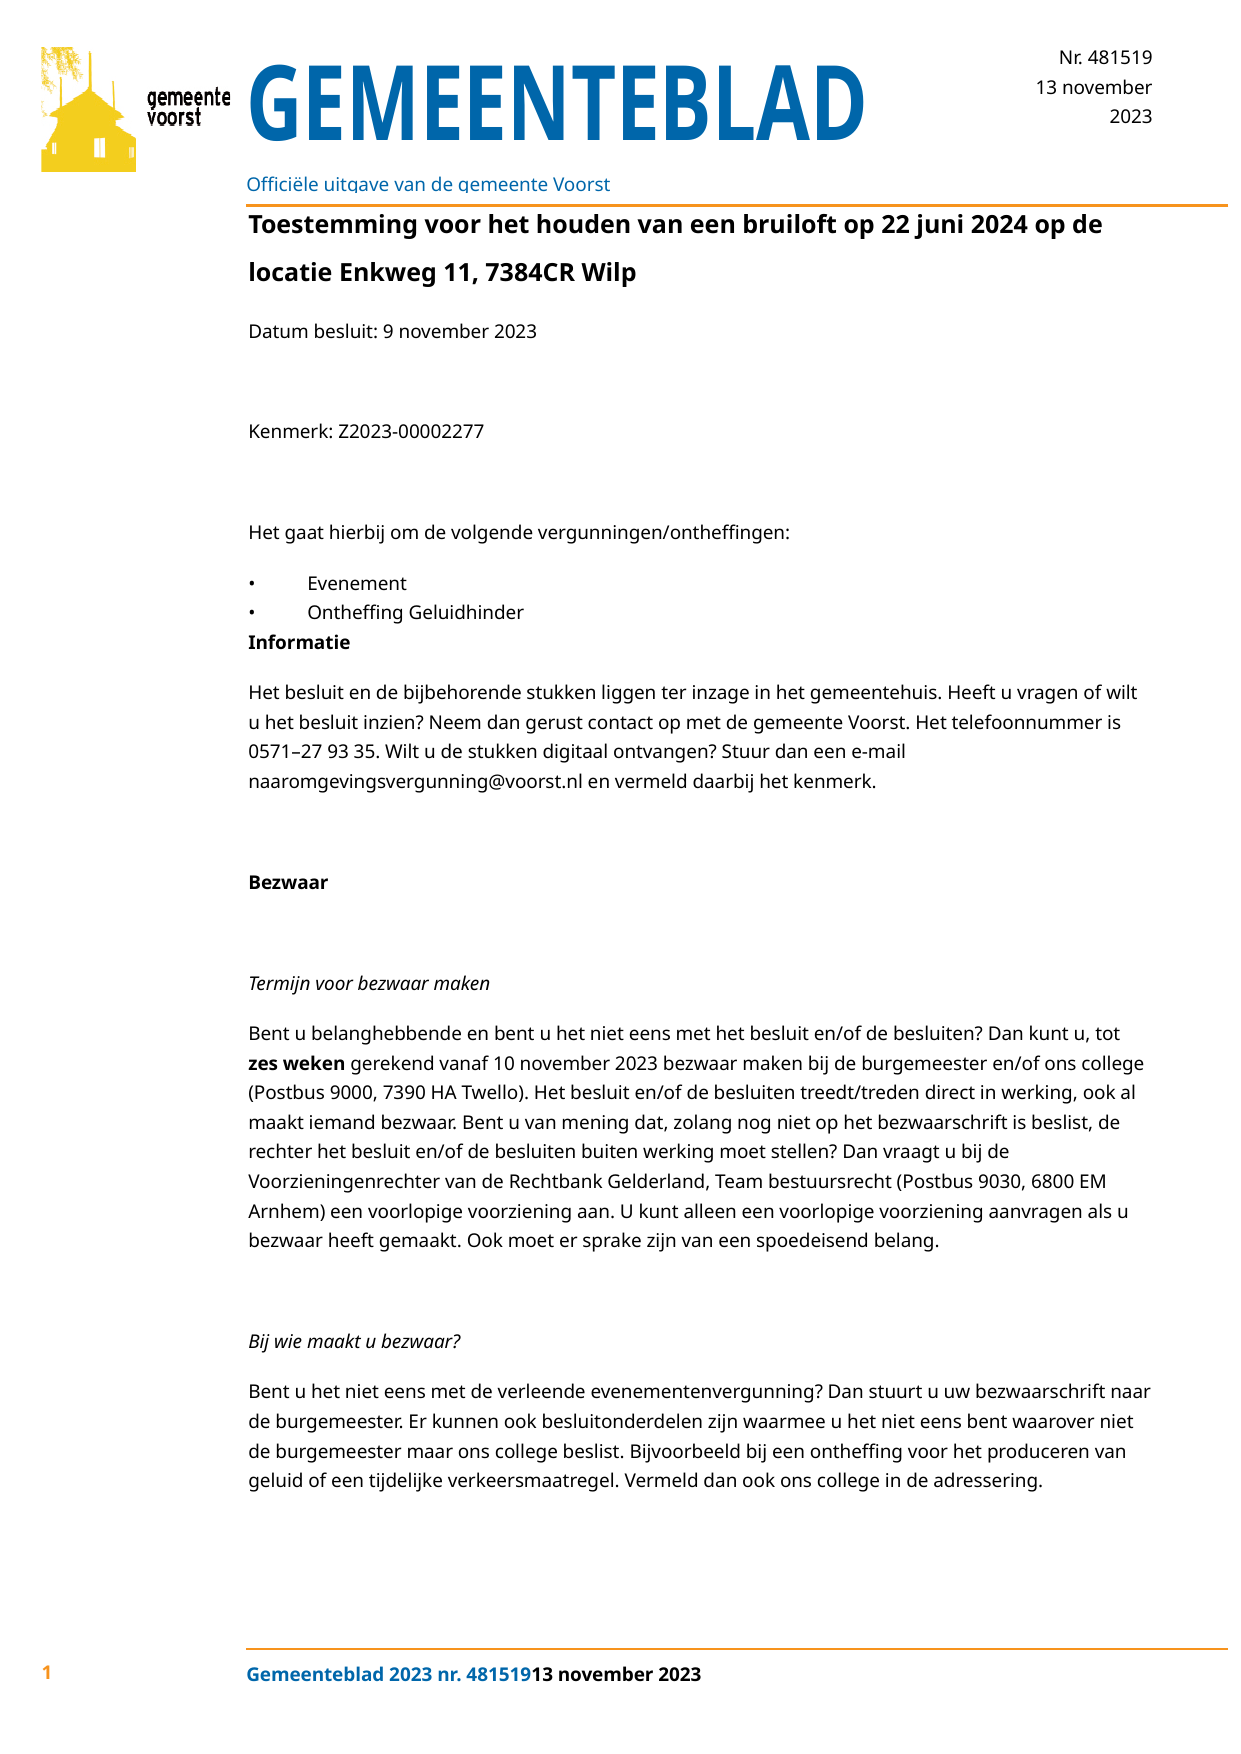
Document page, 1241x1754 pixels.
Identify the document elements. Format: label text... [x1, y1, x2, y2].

list Evenement [248, 570, 1152, 596]
text Bent u belanghebbende en bent u het niet eens met het besluit en/of de besluiten? Dan kunt u, tot zes weken gerekend vanaf 10 november 2023 bezwaar maken bij de burgemeester en/of ons college (Postbus 9000, 7390 HA Twello). Het besluit en/of de besluiten treedt/treden direct in werking, ook al maakt iemand bezwaar. Bent u van mening dat, zolang nog niet op het bezwaarschrift is beslist, de rechter het besluit en/of de besluiten buiten werking moet stellen? Dan vraagt u bij de Voorzieningenrechter van de Rechtbank Gelderland, Team bestuursrecht (Postbus 9030, 6800 EM Arnhem) een voorlopige voorziening aan. U kunt alleen een voorlopige voorziening aanvragen als u bezwaar heeft gemaakt. Ook moet er sprake zijn van een spoedeisend belang. [248, 1020, 1152, 1253]
text Toestemming voor het houden van een bruiloft op 22 juni 2024 op de locatie Enkweg 11, 7384CR Wilp [248, 207, 1152, 288]
text Informatie [248, 629, 1152, 655]
list Ontheffing Geluidhinder [248, 599, 1152, 625]
text Bij wie maakt u bezwaar? [248, 1328, 1152, 1354]
text Termijn voor bezwaar maken [248, 970, 1152, 996]
text Datum besluit: 9 november 2023 [248, 318, 1152, 344]
text Kenmerk: Z2023-00002277 [248, 419, 1152, 444]
text Bent u het niet eens met de verleende evenementenvergunning? Dan stuurt u uw bezwaarschrift naar de burgemeester. Er kunnen ook besluitonderdelen zijn waarmee u het niet eens bent waarover niet de burgemeester maar ons college beslist. Bijvoorbeeld bij een ontheffing voor het produceren van geluid of een tijdelijke verkeersmaatregel. Vermeld dan ook ons college in de adressering. [248, 1379, 1152, 1493]
text Het gaat hierbij om de volgende vergunningen/ontheffingen: [248, 519, 1152, 545]
text Bezwaar [248, 869, 1152, 895]
picture [41, 47, 231, 172]
text Het besluit en de bijbehorende stukken liggen ter inzage in het gemeentehuis. Heeft u vragen of wilt u het besluit inzien? Neem dan gerust contact op met de gemeente Voorst. Het telefoonnummer is 0571–27 93 35. Wilt u de stukken digitaal ontvangen? Stuur dan een e-mail naaromgevingsvergunning@voorst.nl en vermeld daarbij het kenmerk. [248, 679, 1152, 794]
